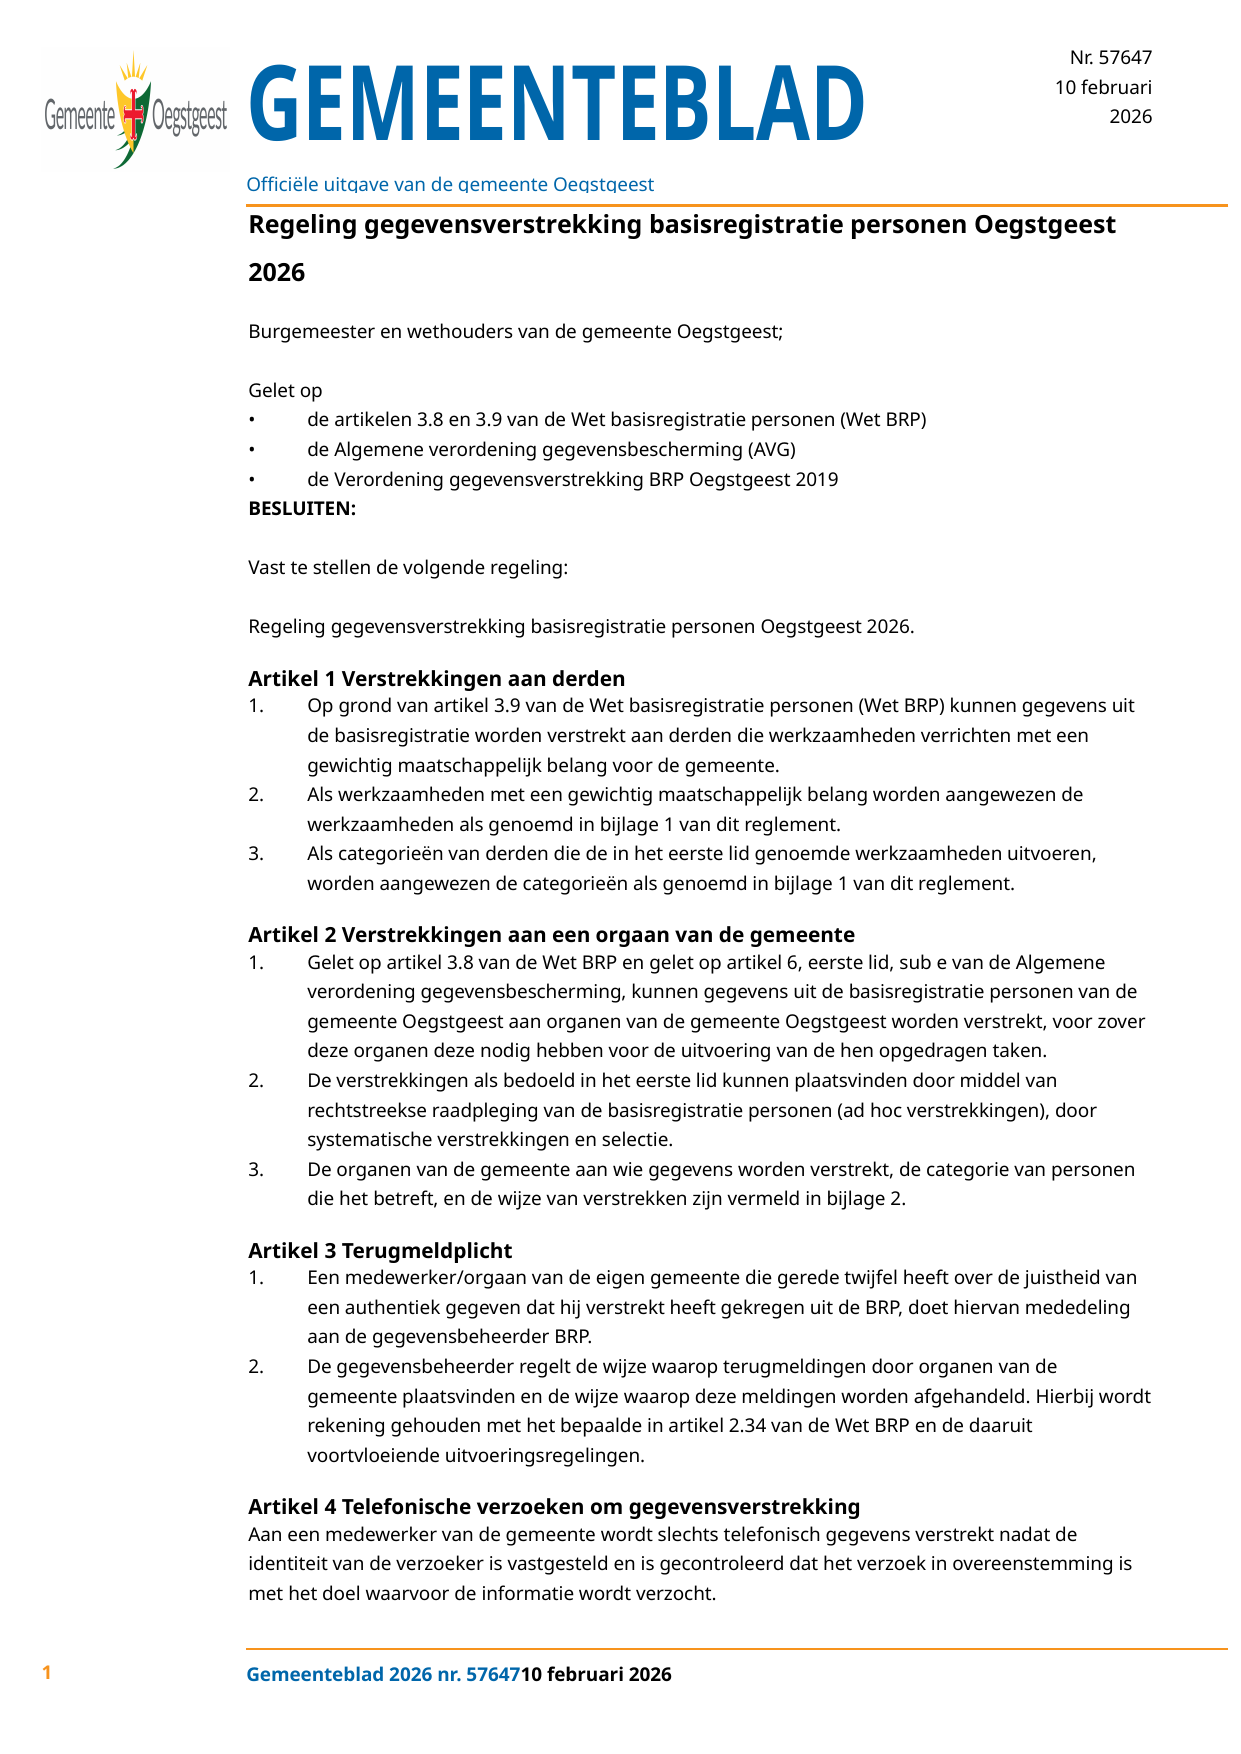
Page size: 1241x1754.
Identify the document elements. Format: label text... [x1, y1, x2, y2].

text BESLUITEN: [248, 495, 1152, 521]
text Gelet op [248, 377, 1152, 403]
list de Verordening gegevensverstrekking BRP Oegstgeest 2019 [248, 466, 1152, 492]
list Gelet op artikel 3.8 van de Wet BRP en gelet op artikel 6, eerste lid, sub e van de Algemene verordening gegevensbescherming, kunnen gegevens uit de basisregistratie personen van de gemeente Oegstgeest aan organen van de gemeente Oegstgeest worden verstrekt, voor zover deze organen deze nodig hebben voor de uitvoering van de hen opgedragen taken. [248, 949, 1152, 1063]
text Artikel 3 Terugmeldplicht [248, 1236, 1152, 1264]
text Artikel 4 Telefonische verzoeken om gegevensverstrekking [248, 1492, 1152, 1521]
list de artikelen 3.8 en 3.9 van de Wet basisregistratie personen (Wet BRP) [248, 407, 1152, 432]
list De verstrekkingen als bedoeld in het eerste lid kunnen plaatsvinden door middel van rechtstreekse raadpleging van de basisregistratie personen (ad hoc verstrekkingen), door systematische verstrekkingen en selectie. [248, 1067, 1152, 1152]
list Een medewerker/orgaan van de eigen gemeente die gerede twijfel heeft over de juistheid van een authentiek gegeven dat hij verstrekt heeft gekregen uit de BRP, doet hiervan mededeling aan de gegevensbeheerder BRP. [248, 1264, 1152, 1349]
list De organen van de gemeente aan wie gegevens worden verstrekt, de categorie van personen die het betreft, en de wijze van verstrekken zijn vermeld in bijlage 2. [248, 1156, 1152, 1211]
text Regeling gegevensverstrekking basisregistratie personen Oegstgeest 2026 [248, 207, 1152, 288]
text Artikel 1 Verstrekkingen aan derden [248, 664, 1152, 693]
text Vast te stellen de volgende regeling: [248, 554, 1152, 580]
text Artikel 2 Verstrekkingen aan een orgaan van de gemeente [248, 921, 1152, 949]
picture [41, 47, 231, 172]
text Burgemeester en wethouders van de gemeente Oegstgeest; [248, 318, 1152, 344]
list de Algemene verordening gegevensbescherming (AVG) [248, 436, 1152, 462]
list Op grond van artikel 3.9 van de Wet basisregistratie personen (Wet BRP) kunnen gegevens uit de basisregistratie worden verstrekt aan derden die werkzaamheden verrichten met een gewichtig maatschappelijk belang voor de gemeente. [248, 693, 1152, 777]
list Als categorieën van derden die de in het eerste lid genoemde werkzaamheden uitvoeren, worden aangewezen de categorieën als genoemd in bijlage 1 van dit reglement. [248, 841, 1152, 896]
text Aan een medewerker van de gemeente wordt slechts telefonisch gegevens verstrekt nadat de identiteit van de verzoeker is vastgesteld en is gecontroleerd dat het verzoek in overeenstemming is met het doel waarvoor de informatie wordt verzocht. [248, 1521, 1152, 1606]
list Als werkzaamheden met een gewichtig maatschappelijk belang worden aangewezen de werkzaamheden als genoemd in bijlage 1 van dit reglement. [248, 781, 1152, 837]
text Regeling gegevensverstrekking basisregistratie personen Oegstgeest 2026. [248, 614, 1152, 639]
list De gegevensbeheerder regelt de wijze waarop terugmeldingen door organen van de gemeente plaatsvinden en de wijze waarop deze meldingen worden afgehandeld. Hierbij wordt rekening gehouden met het bepaalde in artikel 2.34 van de Wet BRP en de daaruit voortvloeiende uitvoeringsregelingen. [248, 1353, 1152, 1468]
